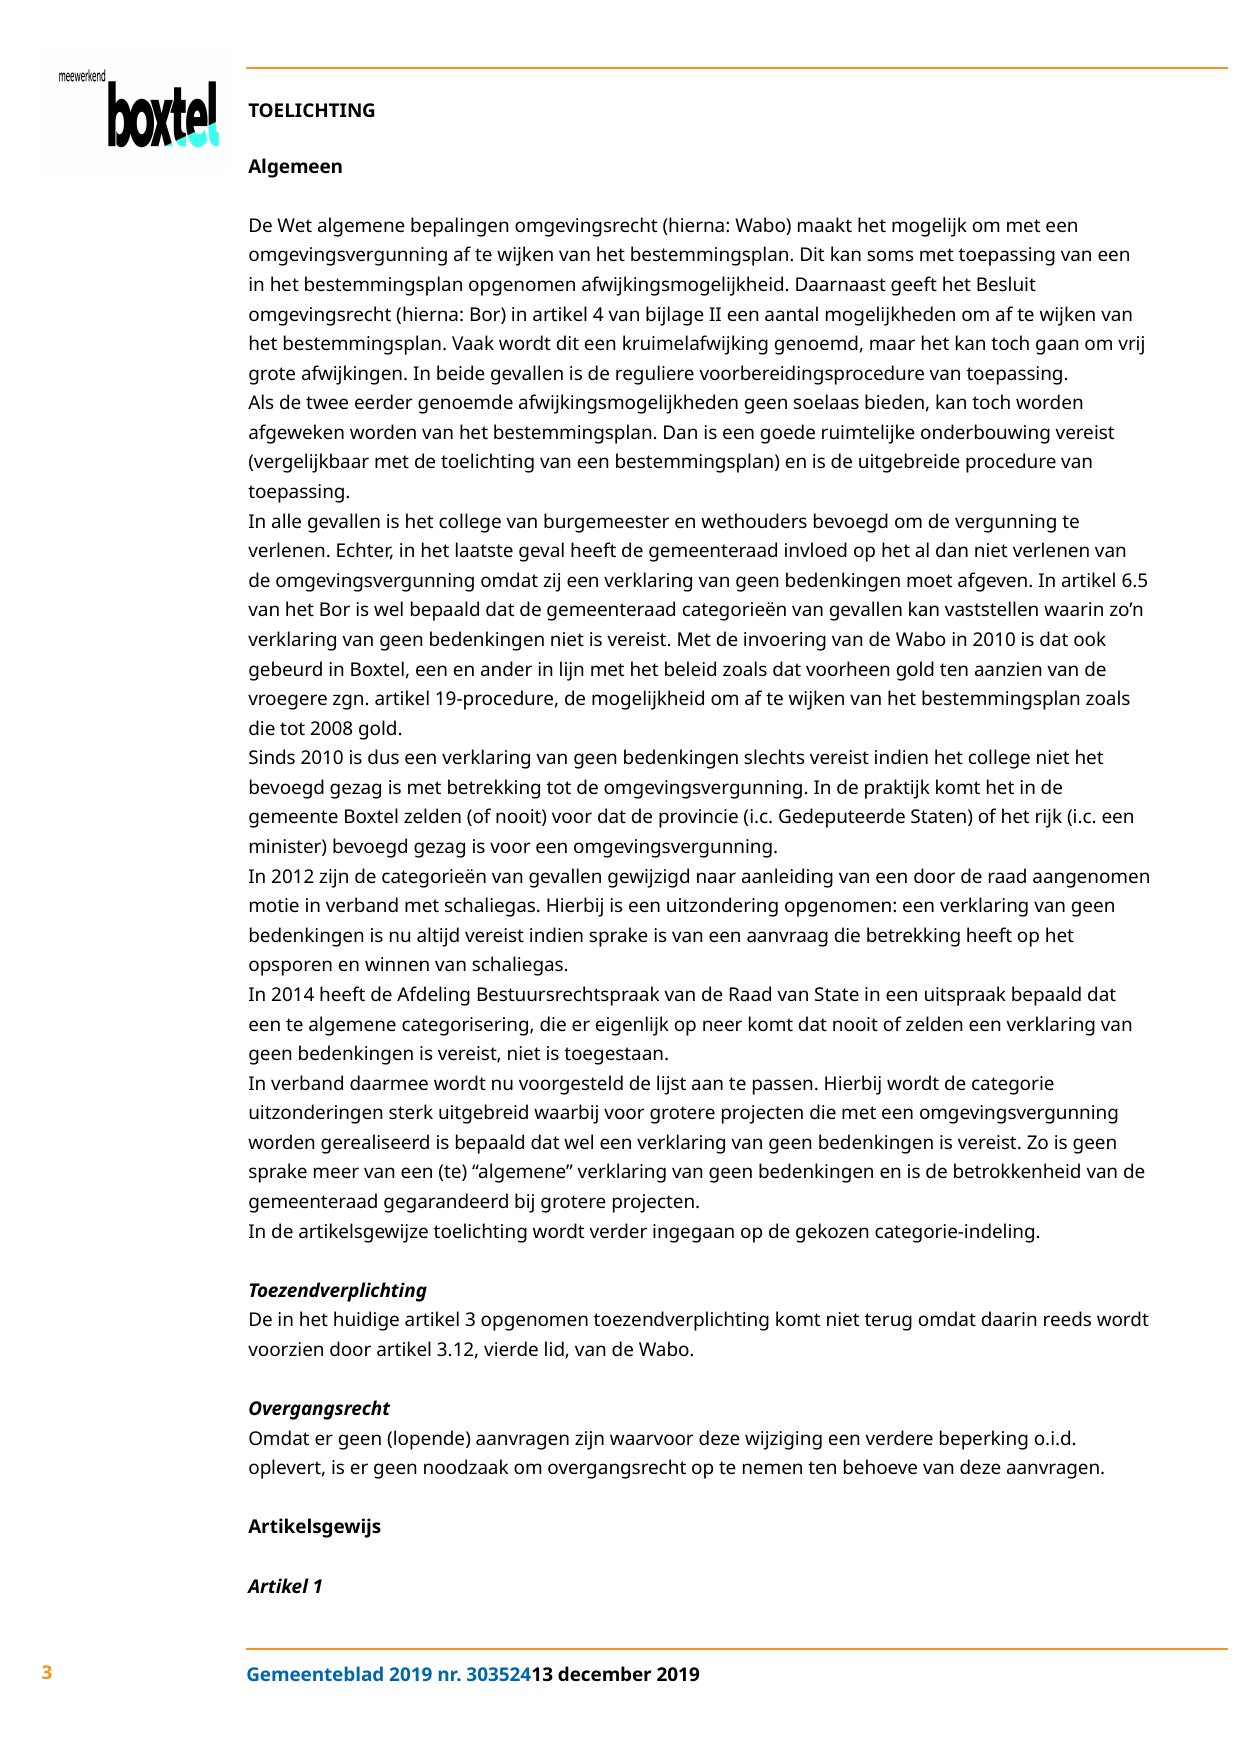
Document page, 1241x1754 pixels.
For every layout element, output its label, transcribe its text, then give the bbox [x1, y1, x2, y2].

text De in het huidige artikel 3 opgenomen toezendverplichting komt niet terug omdat daarin reeds wordt voorzien door artikel 3.12, vierde lid, van de Wabo. [248, 1307, 1152, 1362]
text De Wet algemene bepalingen omgevingsrecht (hierna: Wabo) maakt het mogelijk om met een omgevingsvergunning af te wijken van het bestemmingsplan. Dit kan soms met toepassing van een in het bestemmingsplan opgenomen afwijkingsmogelijkheid. Daarnaast geeft het Besluit omgevingsrecht (hierna: Bor) in artikel 4 van bijlage II een aantal mogelijkheden om af te wijken van het bestemmingsplan. Vaak wordt dit een kruimelafwijking genoemd, maar het kan toch gaan om vrij grote afwijkingen. In beide gevallen is de reguliere voorbereidingsprocedure van toepassing. [248, 212, 1152, 386]
text Toezendverplichting [248, 1277, 1152, 1303]
text In de artikelsgewijze toelichting wordt verder ingegaan op de gekozen categorie-indeling. [248, 1218, 1152, 1244]
text Sinds 2010 is dus een verklaring van geen bedenkingen slechts vereist indien het college niet het bevoegd gezag is met betrekking tot de omgevingsvergunning. In de praktijk komt het in de gemeente Boxtel zelden (of nooit) voor dat de provincie (i.c. Gedeputeerde Staten) of het rijk (i.c. een minister) bevoegd gezag is voor een omgevingsvergunning. [248, 744, 1152, 859]
picture [41, 47, 231, 172]
text Omdat er geen (lopende) aanvragen zijn waarvoor deze wijziging een verdere beperking o.i.d. oplevert, is er geen noodzaak om overgangsrecht op te nemen ten behoeve van deze aanvragen. [248, 1425, 1152, 1480]
text Artikelsgewijs [248, 1514, 1152, 1539]
text Artikel 1 [248, 1573, 1152, 1599]
text In verband daarmee wordt nu voorgesteld de lijst aan te passen. Hierbij wordt de categorie uitzonderingen sterk uitgebreid waarbij voor grotere projecten die met een omgevingsvergunning worden gerealiseerd is bepaald dat wel een verklaring van geen bedenkingen is vereist. Zo is geen sprake meer van een (te) “algemene” verklaring van geen bedenkingen en is de betrokkenheid van de gemeenteraad gegarandeerd bij grotere projecten. [248, 1070, 1152, 1214]
text In 2012 zijn de categorieën van gevallen gewijzigd naar aanleiding van een door de raad aangenomen motie in verband met schaliegas. Hierbij is een uitzondering opgenomen: een verklaring van geen bedenkingen is nu altijd vereist indien sprake is van een aanvraag die betrekking heeft op het opsporen en winnen van schaliegas. [248, 863, 1152, 977]
text TOELICHTING [248, 95, 1152, 123]
text In 2014 heeft de Afdeling Bestuursrechtspraak van de Raad van State in een uitspraak bepaald dat een te algemene categorisering, die er eigenlijk op neer komt dat nooit of zelden een verklaring van geen bedenkingen is vereist, niet is toegestaan. [248, 981, 1152, 1066]
text Overgangsrecht [248, 1395, 1152, 1421]
text Als de twee eerder genoemde afwijkingsmogelijkheden geen soelaas bieden, kan toch worden afgeweken worden van het bestemmingsplan. Dan is een goede ruimtelijke onderbouwing vereist (vergelijkbaar met de toelichting van een bestemmingsplan) en is de uitgebreide procedure van toepassing. [248, 389, 1152, 504]
text In alle gevallen is het college van burgemeester en wethouders bevoegd om de vergunning te verlenen. Echter, in het laatste geval heeft de gemeenteraad invloed op het al dan niet verlenen van de omgevingsvergunning omdat zij een verklaring van geen bedenkingen moet afgeven. In artikel 6.5 van het Bor is wel bepaald dat de gemeenteraad categorieën van gevallen kan vaststellen waarin zo’n verklaring van geen bedenkingen niet is vereist. Met de invoering van de Wabo in 2010 is dat ook gebeurd in Boxtel, een en ander in lijn met het beleid zoals dat voorheen gold ten aanzien van de vroegere zgn. artikel 19-procedure, de mogelijkheid om af te wijken van het bestemmingsplan zoals die tot 2008 gold. [248, 508, 1152, 741]
text Algemeen [248, 153, 1152, 179]
